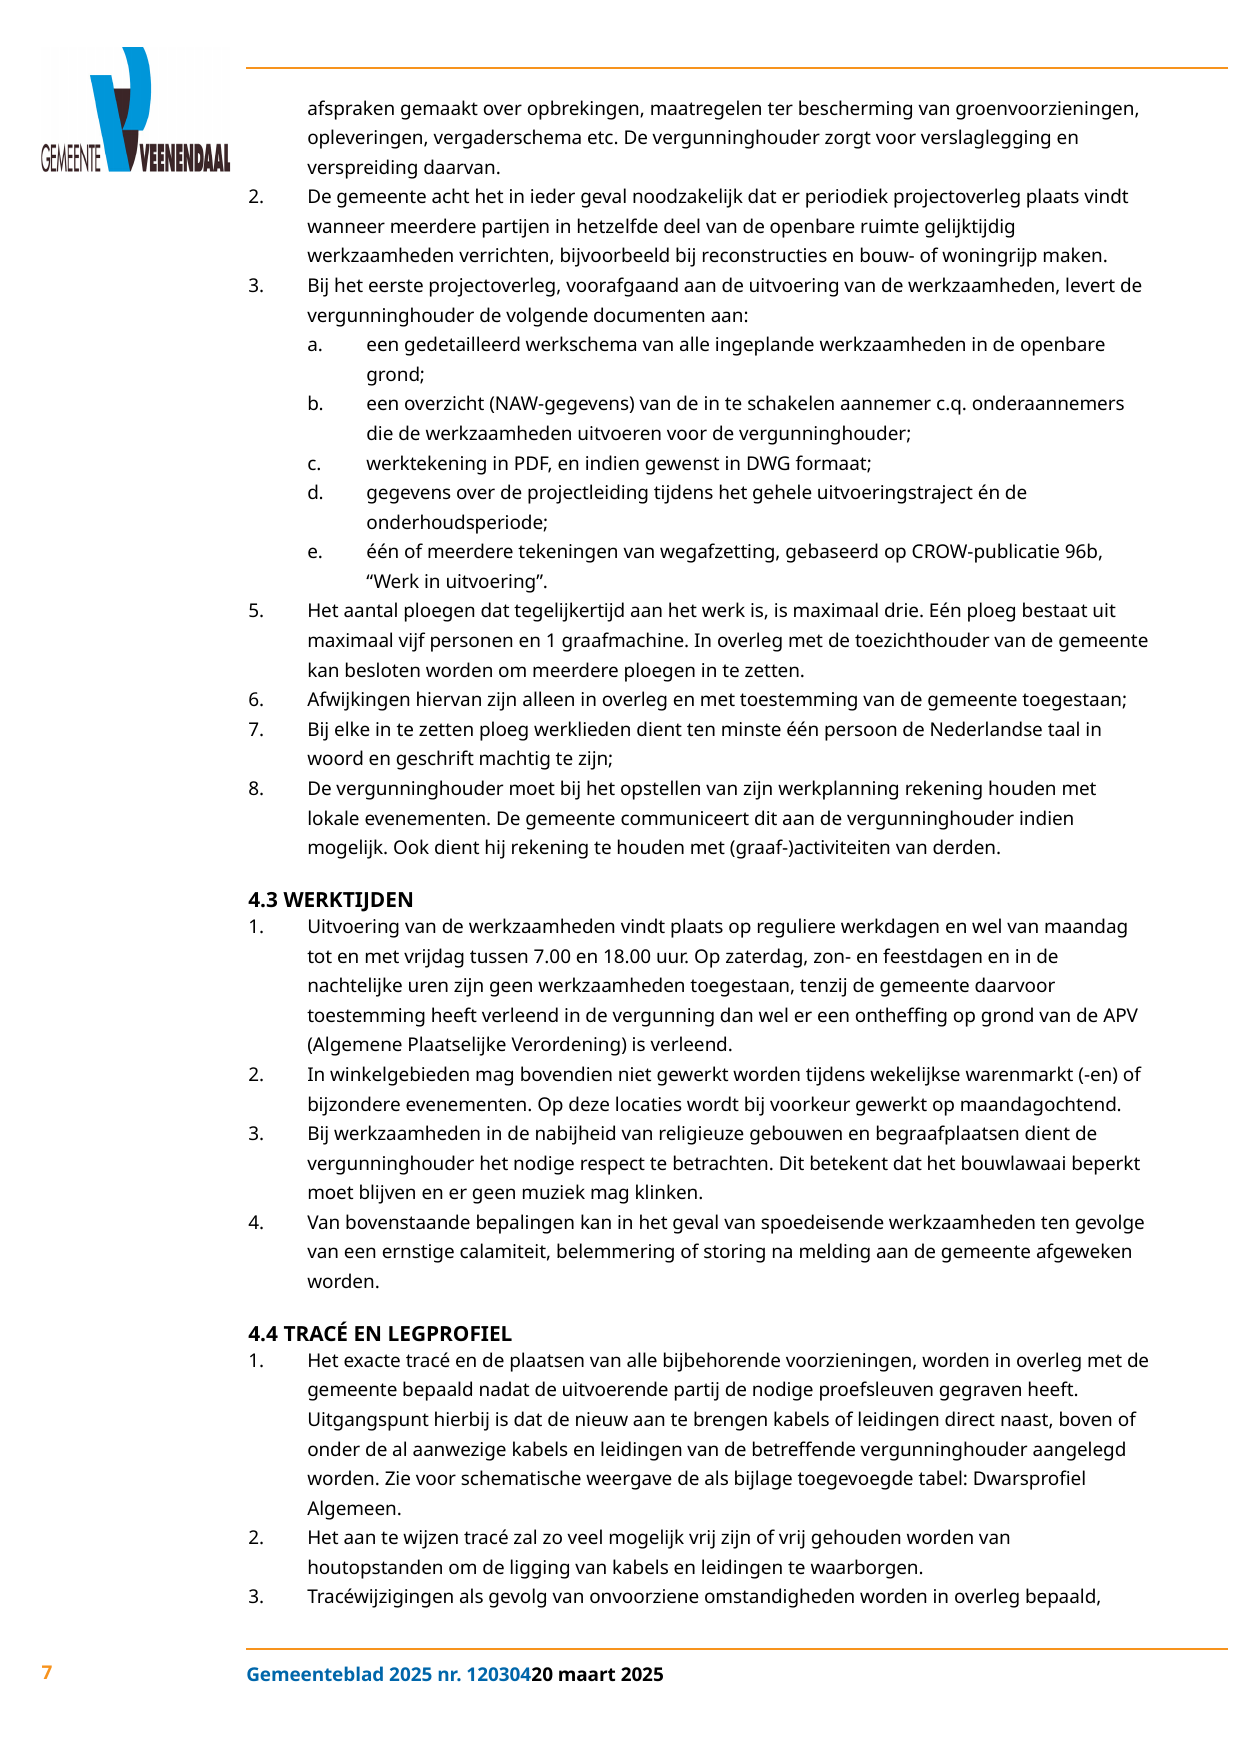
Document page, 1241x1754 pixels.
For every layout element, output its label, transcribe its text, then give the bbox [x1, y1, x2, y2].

list Afwijkingen hiervan zijn alleen in overleg en met toestemming van de gemeente toegestaan; [248, 686, 1152, 712]
list een overzicht (NAW-gegevens) van de in te schakelen aannemer c.q. onderaannemers die de werkzaamheden uitvoeren voor de vergunninghouder; [307, 391, 1152, 446]
list afspraken gemaakt over opbrekingen, maatregelen ter bescherming van groenvoorzieningen, opleveringen, vergaderschema etc. De vergunninghouder zorgt voor verslaglegging en verspreiding daarvan. [248, 95, 1152, 180]
picture [41, 47, 130, 172]
text 4.3 WERKTIJDEN [248, 885, 1152, 913]
text 4.4 TRACÉ EN LEGPROFIEL [248, 1319, 1152, 1347]
list De gemeente acht het in ieder geval noodzakelijk dat er periodiek projectoverleg plaats vindt wanneer meerdere partijen in hetzelfde deel van de openbare ruimte gelijktijdig werkzaamheden verrichten, bijvoorbeeld bij reconstructies en bouw- of woningrijp maken. [248, 183, 1152, 268]
list Het exacte tracé en de plaatsen van alle bijbehorende voorzieningen, worden in overleg met de gemeente bepaald nadat de uitvoerende partij de nodige proefsleuven gegraven heeft. Uitgangspunt hierbij is dat de nieuw aan te brengen kabels of leidingen direct naast, boven of onder de al aanwezige kabels en leidingen van de betreffende vergunninghouder aangelegd worden. Zie voor schematische weergave de als bijlage toegevoegde tabel: Dwarsprofiel Algemeen. [248, 1347, 1152, 1521]
list Het aan te wijzen tracé zal zo veel mogelijk vrij zijn of vrij gehouden worden van houtopstanden om de ligging van kabels en leidingen te waarborgen. [248, 1524, 1152, 1580]
list een gedetailleerd werkschema van alle ingeplande werkzaamheden in de openbare grond; [307, 331, 1152, 387]
list Het aantal ploegen dat tegelijkertijd aan het werk is, is maximaal drie. Eén ploeg bestaat uit maximaal vijf personen en 1 graafmachine. In overleg met de toezichthouder van de gemeente kan besloten worden om meerdere ploegen in te zetten. [248, 598, 1152, 683]
list Bij elke in te zetten ploeg werklieden dient ten minste één persoon de Nederlandse taal in woord en geschrift machtig te zijn; [248, 716, 1152, 771]
list De vergunninghouder moet bij het opstellen van zijn werkplanning rekening houden met lokale evenementen. De gemeente communiceert dit aan de vergunninghouder indien mogelijk. Ook dient hij rekening te houden met (graaf-)activiteiten van derden. [248, 775, 1152, 860]
list Bij werkzaamheden in de nabijheid van religieuze gebouwen en begraafplaatsen dient de vergunninghouder het nodige respect te betrachten. Dit betekent dat het bouwlawaai beperkt moet blijven en er geen muziek mag klinken. [248, 1120, 1152, 1205]
list Van bovenstaande bepalingen kan in het geval van spoedeisende werkzaamheden ten gevolge van een ernstige calamiteit, belemmering of storing na melding aan de gemeente afgeweken worden. [248, 1209, 1152, 1294]
list één of meerdere tekeningen van wegafzetting, gebaseerd op CROW-publicatie 96b, “Werk in uitvoering”. [307, 538, 1152, 594]
list In winkelgebieden mag bovendien niet gewerkt worden tijdens wekelijkse warenmarkt (-en) of bijzondere evenementen. Op deze locaties wordt bij voorkeur gewerkt op maandagochtend. [248, 1061, 1152, 1116]
list Tracéwijzigingen als gevolg van onvoorziene omstandigheden worden in overleg bepaald, [248, 1584, 1152, 1609]
list Bij het eerste projectoverleg, voorafgaand aan de uitvoering van de werkzaamheden, levert de vergunninghouder de volgende documenten aan: [248, 272, 1152, 328]
picture [123, 47, 231, 172]
list werktekening in PDF, en indien gewenst in DWG formaat; [307, 450, 1152, 476]
list Uitvoering van de werkzaamheden vindt plaats op reguliere werkdagen en wel van maandag tot en met vrijdag tussen 7.00 en 18.00 uur. Op zaterdag, zon- en feestdagen en in de nachtelijke uren zijn geen werkzaamheden toegestaan, tenzij de gemeente daarvoor toestemming heeft verleend in de vergunning dan wel er een ontheffing op grond van de APV (Algemene Plaatselijke Verordening) is verleend. [248, 913, 1152, 1057]
list gegevens over de projectleiding tijdens het gehele uitvoeringstraject én de onderhoudsperiode; [307, 479, 1152, 535]
